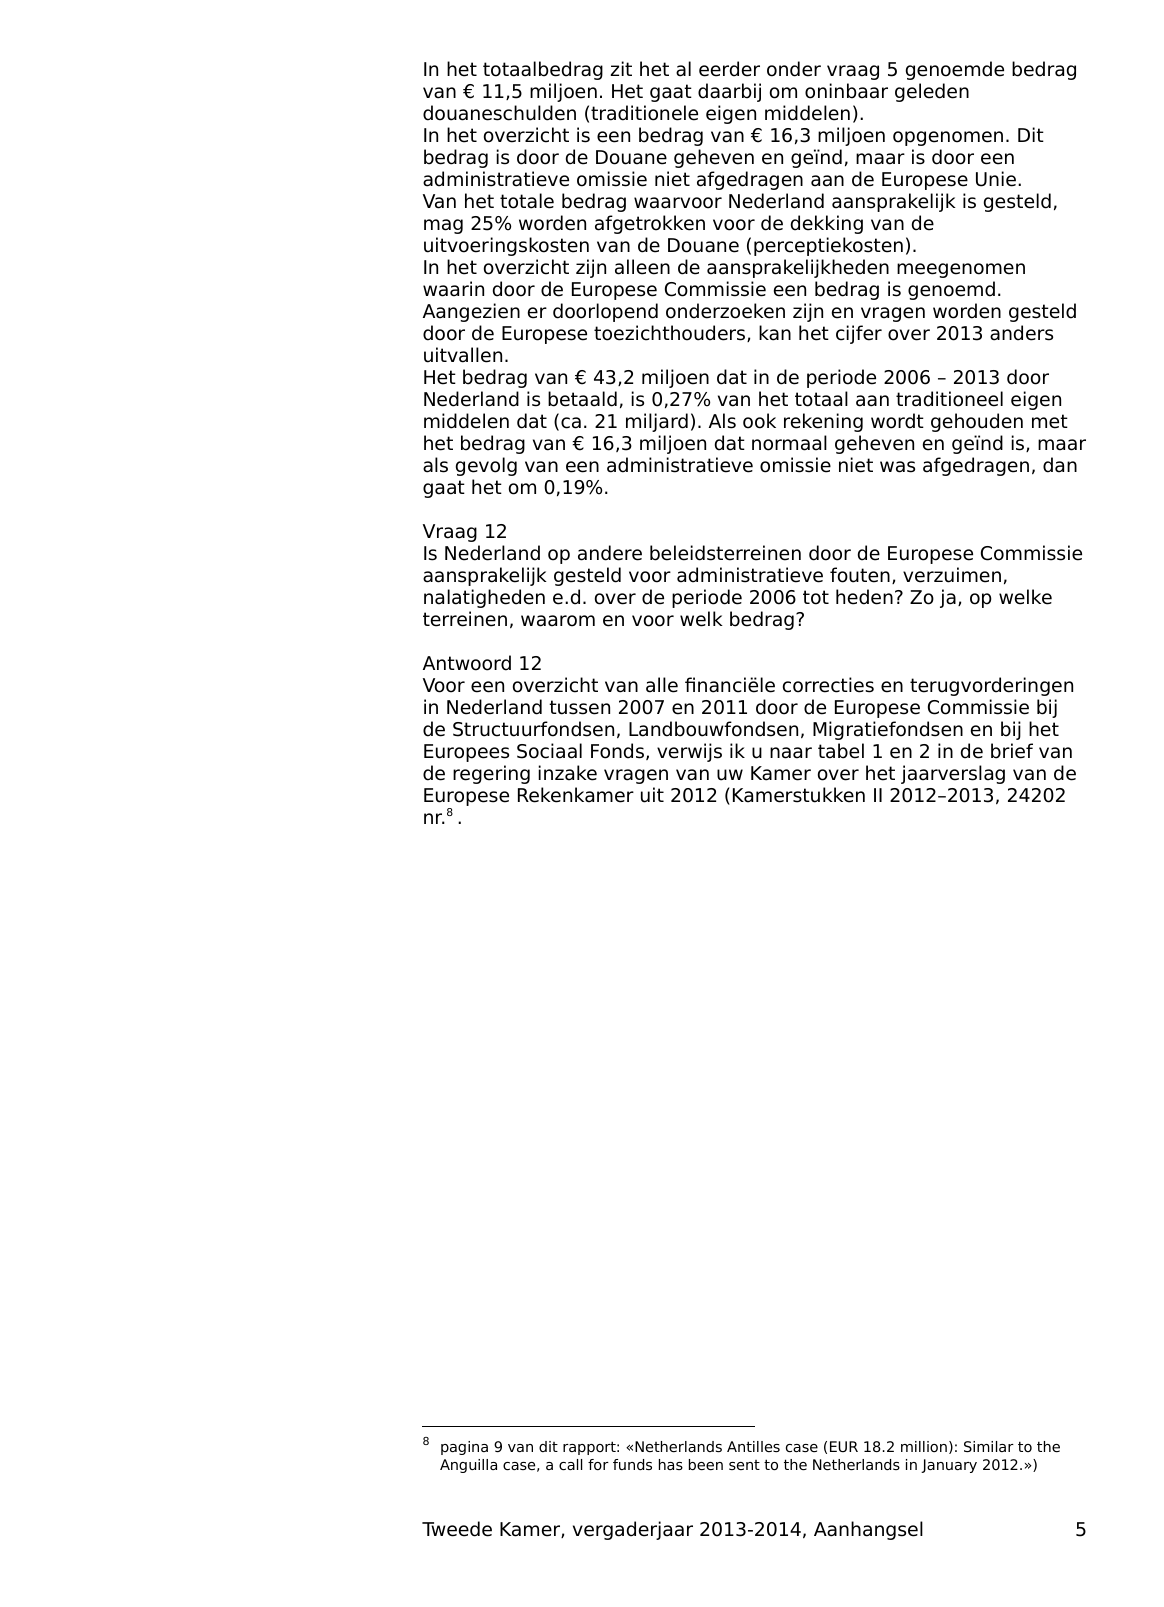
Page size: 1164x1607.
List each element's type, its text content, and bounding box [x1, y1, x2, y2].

text Is Nederland op andere beleidsterreinen door de Europese Commissie aansprakelijk gesteld voor administratieve fouten, verzuimen, nalatigheden e.d. over de periode 2006 tot heden? Zo ja, op welke terreinen, waarom en voor welk bedrag? [422, 543, 1087, 631]
text Antwoord 12 [422, 653, 1087, 675]
text Voor een overzicht van alle financiële correcties en terugvorderingen in Nederland tussen 2007 en 2011 door de Europese Commissie bij de Structuurfondsen, Landbouwfondsen, Migratiefondsen en bij het Europees Sociaal Fonds, verwijs ik u naar tabel 1 en 2 in de brief van de regering inzake vragen van uw Kamer over het jaarverslag van de Europese Rekenkamer uit 2012 (Kamerstukken II 2012–2013, 24202 nr.. [422, 675, 1087, 829]
text pagina 9 van dit rapport: «Netherlands Antilles case (EUR 18.2 million): Similar to the Anguilla case, a call for funds has been sent to the Netherlands in January 2012.») [422, 1435, 1087, 1474]
text Vraag 12 [422, 521, 1087, 543]
text Het bedrag van € 43,2 miljoen dat in de periode 2006 – 2013 door Nederland is betaald, is 0,27% van het totaal aan traditioneel eigen middelen dat (ca. 21 miljard). Als ook rekening wordt gehouden met het bedrag van € 16,3 miljoen dat normaal geheven en geïnd is, maar als gevolg van een administratieve omissie niet was afgedragen, dan gaat het om 0,19%. [422, 367, 1087, 499]
text Van het totale bedrag waarvoor Nederland aansprakelijk is gesteld, mag 25% worden afgetrokken voor de dekking van de uitvoeringskosten van de Douane (perceptiekosten). [422, 191, 1087, 257]
text In het overzicht zijn alleen de aansprakelijkheden meegenomen waarin door de Europese Commissie een bedrag is genoemd. Aangezien er doorlopend onderzoeken zijn en vragen worden gesteld door de Europese toezichthouders, kan het cijfer over 2013 anders uitvallen. [422, 257, 1087, 367]
text In het totaalbedrag zit het al eerder onder vraag 5 genoemde bedrag van € 11,5 miljoen. Het gaat daarbij om oninbaar geleden douaneschulden (traditionele eigen middelen). [422, 59, 1087, 125]
text In het overzicht is een bedrag van € 16,3 miljoen opgenomen. Dit bedrag is door de Douane geheven en geïnd, maar is door een administratieve omissie niet afgedragen aan de Europese Unie. [422, 125, 1087, 191]
